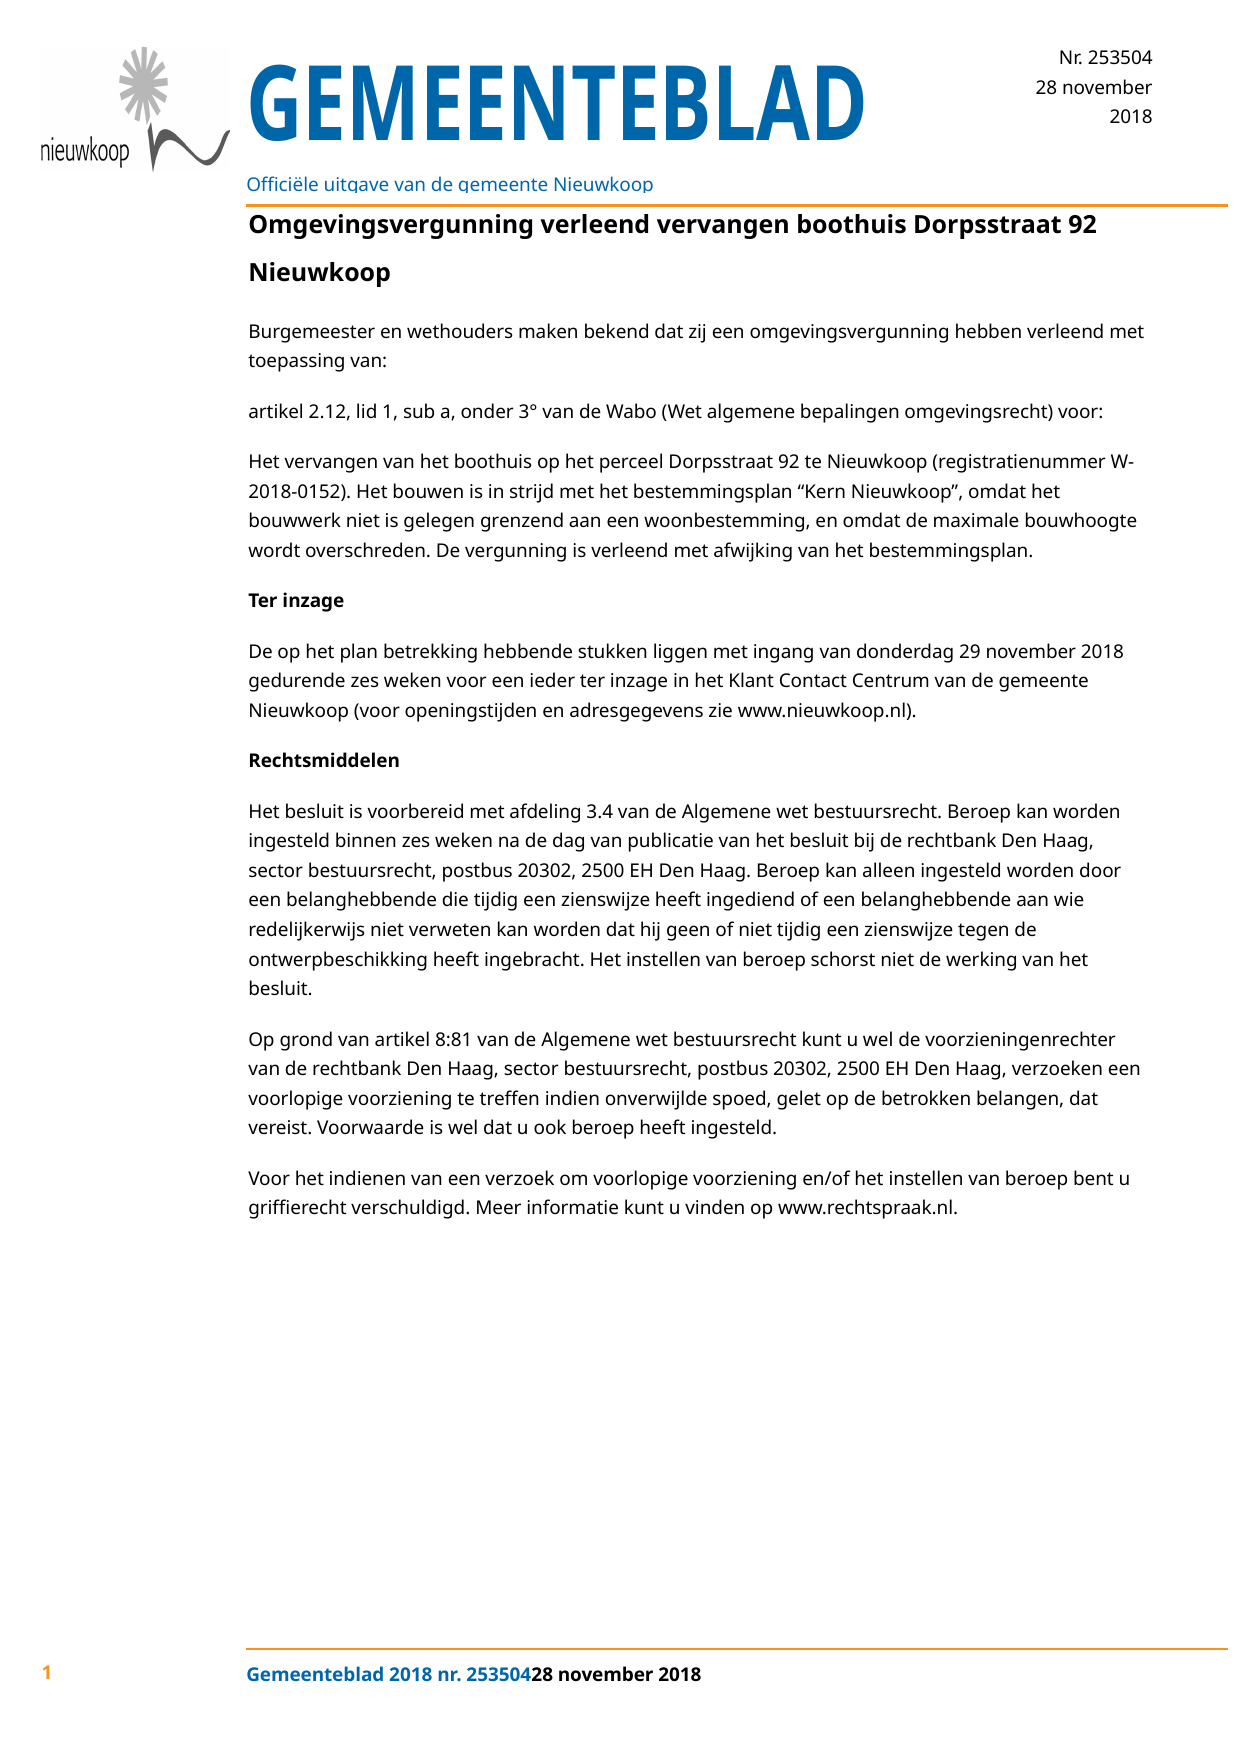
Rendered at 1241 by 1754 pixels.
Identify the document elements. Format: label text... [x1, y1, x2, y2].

text De op het plan betrekking hebbende stukken liggen met ingang van donderdag 29 november 2018 gedurende zes weken voor een ieder ter inzage in het Klant Contact Centrum van de gemeente Nieuwkoop (voor openingstijden en adresgegevens zie www.nieuwkoop.nl). [248, 638, 1152, 723]
text Rechtsmiddelen [248, 747, 1152, 773]
text Ter inzage [248, 587, 1152, 613]
text Op grond van artikel 8:81 van de Algemene wet bestuursrecht kunt u wel de voorzieningenrechter van de rechtbank Den Haag, sector bestuursrecht, postbus 20302, 2500 EH Den Haag, verzoeken een voorlopige voorziening te treffen indien onverwijlde spoed, gelet op de betrokken belangen, dat vereist. Voorwaarde is wel dat u ook beroep heeft ingesteld. [248, 1026, 1152, 1140]
text Het besluit is voorbereid met afdeling 3.4 van de Algemene wet bestuursrecht. Beroep kan worden ingesteld binnen zes weken na de dag van publicatie van het besluit bij de rechtbank Den Haag, sector bestuursrecht, postbus 20302, 2500 EH Den Haag. Beroep kan alleen ingesteld worden door een belanghebbende die tijdig een zienswijze heeft ingediend of een belanghebbende aan wie redelijkerwijs niet verweten kan worden dat hij geen of niet tijdig een zienswijze tegen de ontwerpbeschikking heeft ingebracht. Het instellen van beroep schorst niet de werking van het besluit. [248, 798, 1152, 1001]
text Omgevingsvergunning verleend vervangen boothuis Dorpsstraat 92 Nieuwkoop [248, 207, 1152, 288]
text Burgemeester en wethouders maken bekend dat zij een omgevingsvergunning hebben verleend met toepassing van: [248, 318, 1152, 373]
text Het vervangen van het boothuis op het perceel Dorpsstraat 92 te Nieuwkoop (registratienummer W-2018-0152). Het bouwen is in strijd met het bestemmingsplan “Kern Nieuwkoop”, omdat het bouwwerk niet is gelegen grenzend aan een woonbestemming, en omdat de maximale bouwhoogte wordt overschreden. De vergunning is verleend met afwijking van het bestemmingsplan. [248, 448, 1152, 563]
text Voor het indienen van een verzoek om voorlopige voorziening en/of het instellen van beroep bent u griffierecht verschuldigd. Meer informatie kunt u vinden op www.rechtspraak.nl. [248, 1165, 1152, 1220]
text artikel 2.12, lid 1, sub a, onder 3° van de Wabo (Wet algemene bepalingen omgevingsrecht) voor: [248, 398, 1152, 424]
picture [41, 47, 231, 172]
